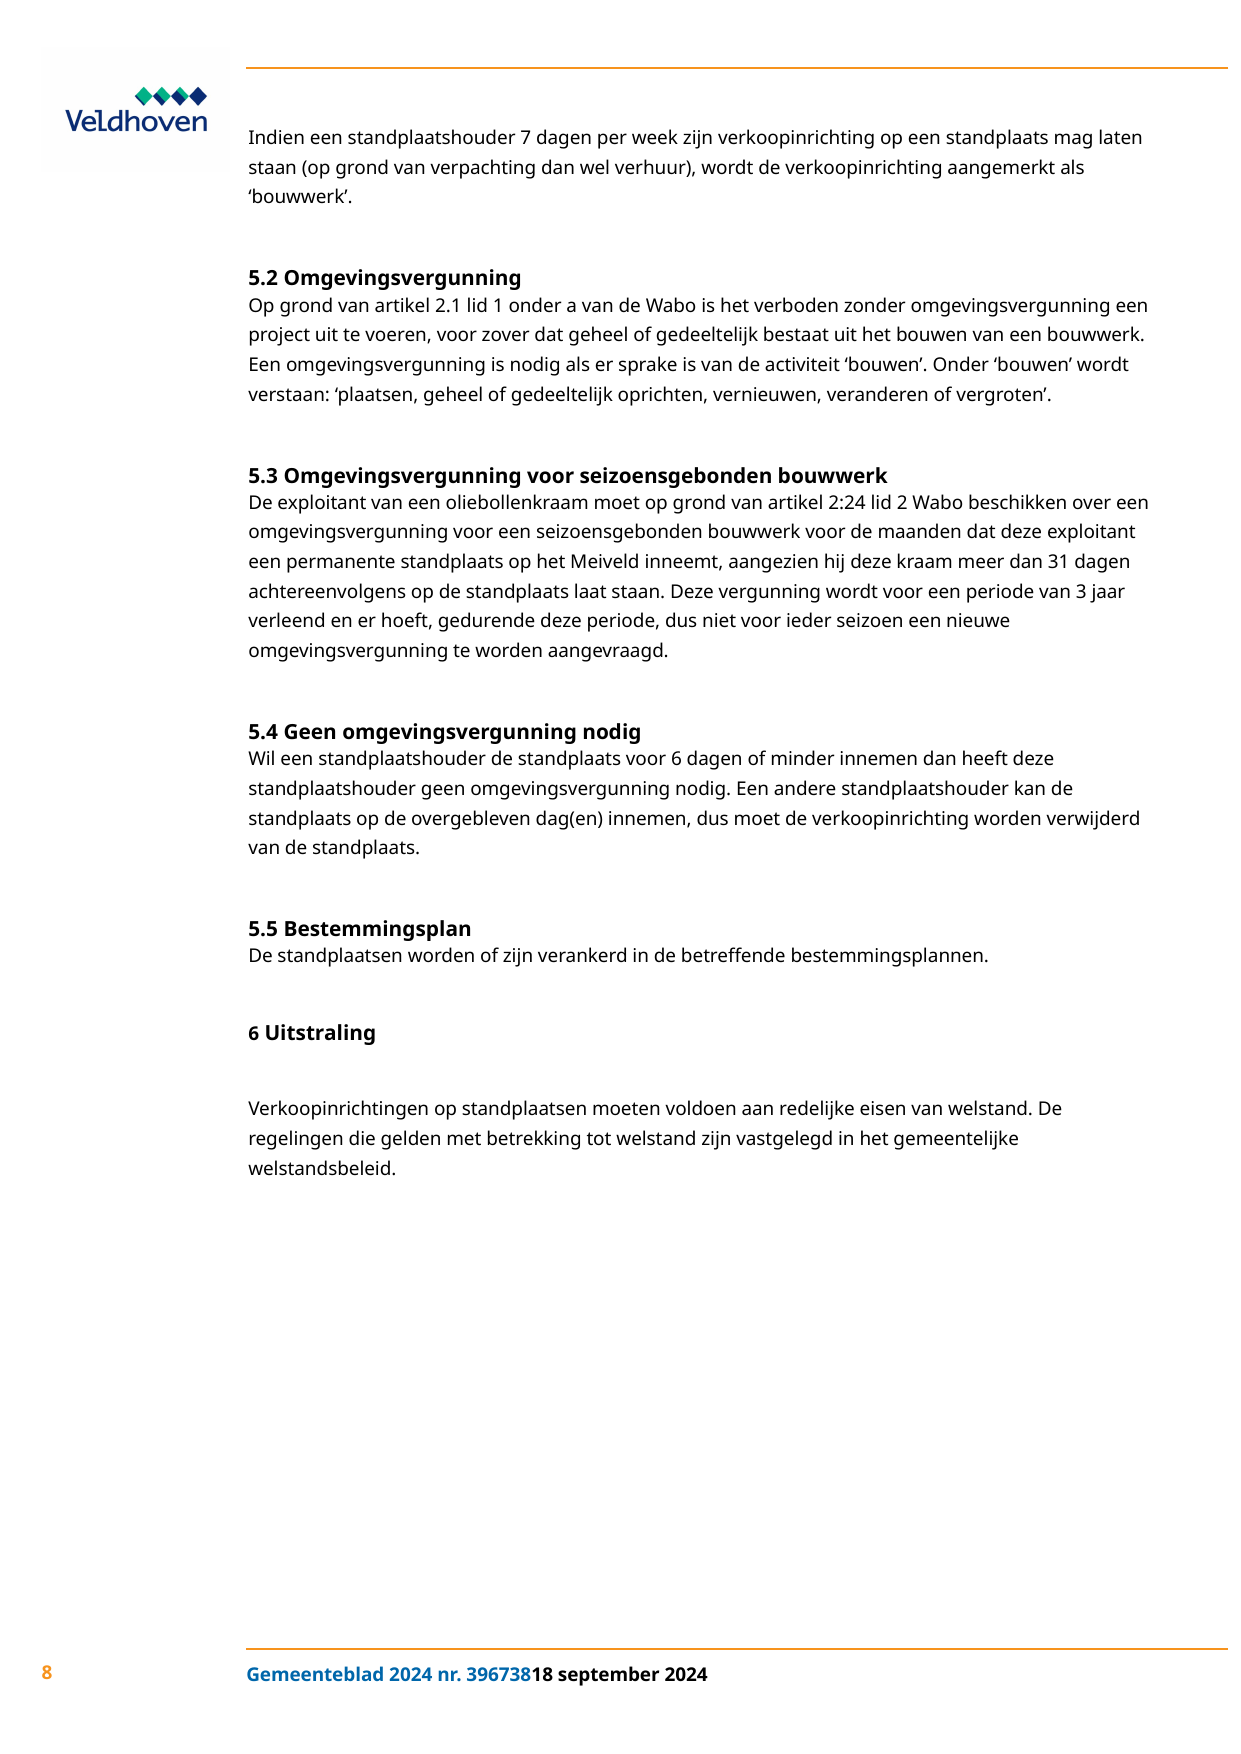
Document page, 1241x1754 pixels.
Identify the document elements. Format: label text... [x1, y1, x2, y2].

text 5.3 Omgevingsvergunning voor seizoensgebonden bouwwerk [248, 461, 1152, 489]
text De standplaatsen worden of zijn verankerd in de betreffende bestemmingsplannen. [248, 943, 1152, 968]
text 5.2 Omgevingsvergunning [248, 263, 1152, 292]
text 5.4 Geen omgevingsvergunning nodig [248, 717, 1152, 746]
text Wil een standplaatshouder de standplaats voor 6 dagen of minder innemen dan heeft deze standplaatshouder geen omgevingsvergunning nodig. Een andere standplaatshouder kan de standplaats op de overgebleven dag(en) innemen, dus moet de verkoopinrichting worden verwijderd van de standplaats. [248, 746, 1152, 860]
text Indien een standplaatshouder 7 dagen per week zijn verkoopinrichting op een standplaats mag laten staan (op grond van verpachting dan wel verhuur), wordt de verkoopinrichting aangemerkt als ‘bouwwerk’. [248, 124, 1152, 209]
text 6 Uitstraling [248, 1018, 1152, 1046]
text 5.5 Bestemmingsplan [248, 914, 1152, 943]
text Op grond van artikel 2.1 lid 1 onder a van de Wabo is het verboden zonder omgevingsvergunning een project uit te voeren, voor zover dat geheel of gedeeltelijk bestaat uit het bouwen van een bouwwerk. Een omgevingsvergunning is nodig als er sprake is van de activiteit ‘bouwen’. Onder ‘bouwen’ wordt verstaan: ‘plaatsen, geheel of gedeeltelijk oprichten, vernieuwen, veranderen of vergroten’. [248, 292, 1152, 406]
text De exploitant van een oliebollenkraam moet op grond van artikel 2:24 lid 2 Wabo beschikken over een omgevingsvergunning voor een seizoensgebonden bouwwerk voor de maanden dat deze exploitant een permanente standplaats op het Meiveld inneemt, aangezien hij deze kraam meer dan 31 dagen achtereenvolgens op de standplaats laat staan. Deze vergunning wordt voor een periode van 3 jaar verleend en er hoeft, gedurende deze periode, dus niet voor ieder seizoen een nieuwe omgevingsvergunning te worden aangevraagd. [248, 489, 1152, 663]
text Verkoopinrichtingen op standplaatsen moeten voldoen aan redelijke eisen van welstand. De regelingen die gelden met betrekking tot welstand zijn vastgelegd in het gemeentelijke welstandsbeleid. [248, 1096, 1152, 1181]
picture [41, 47, 231, 172]
